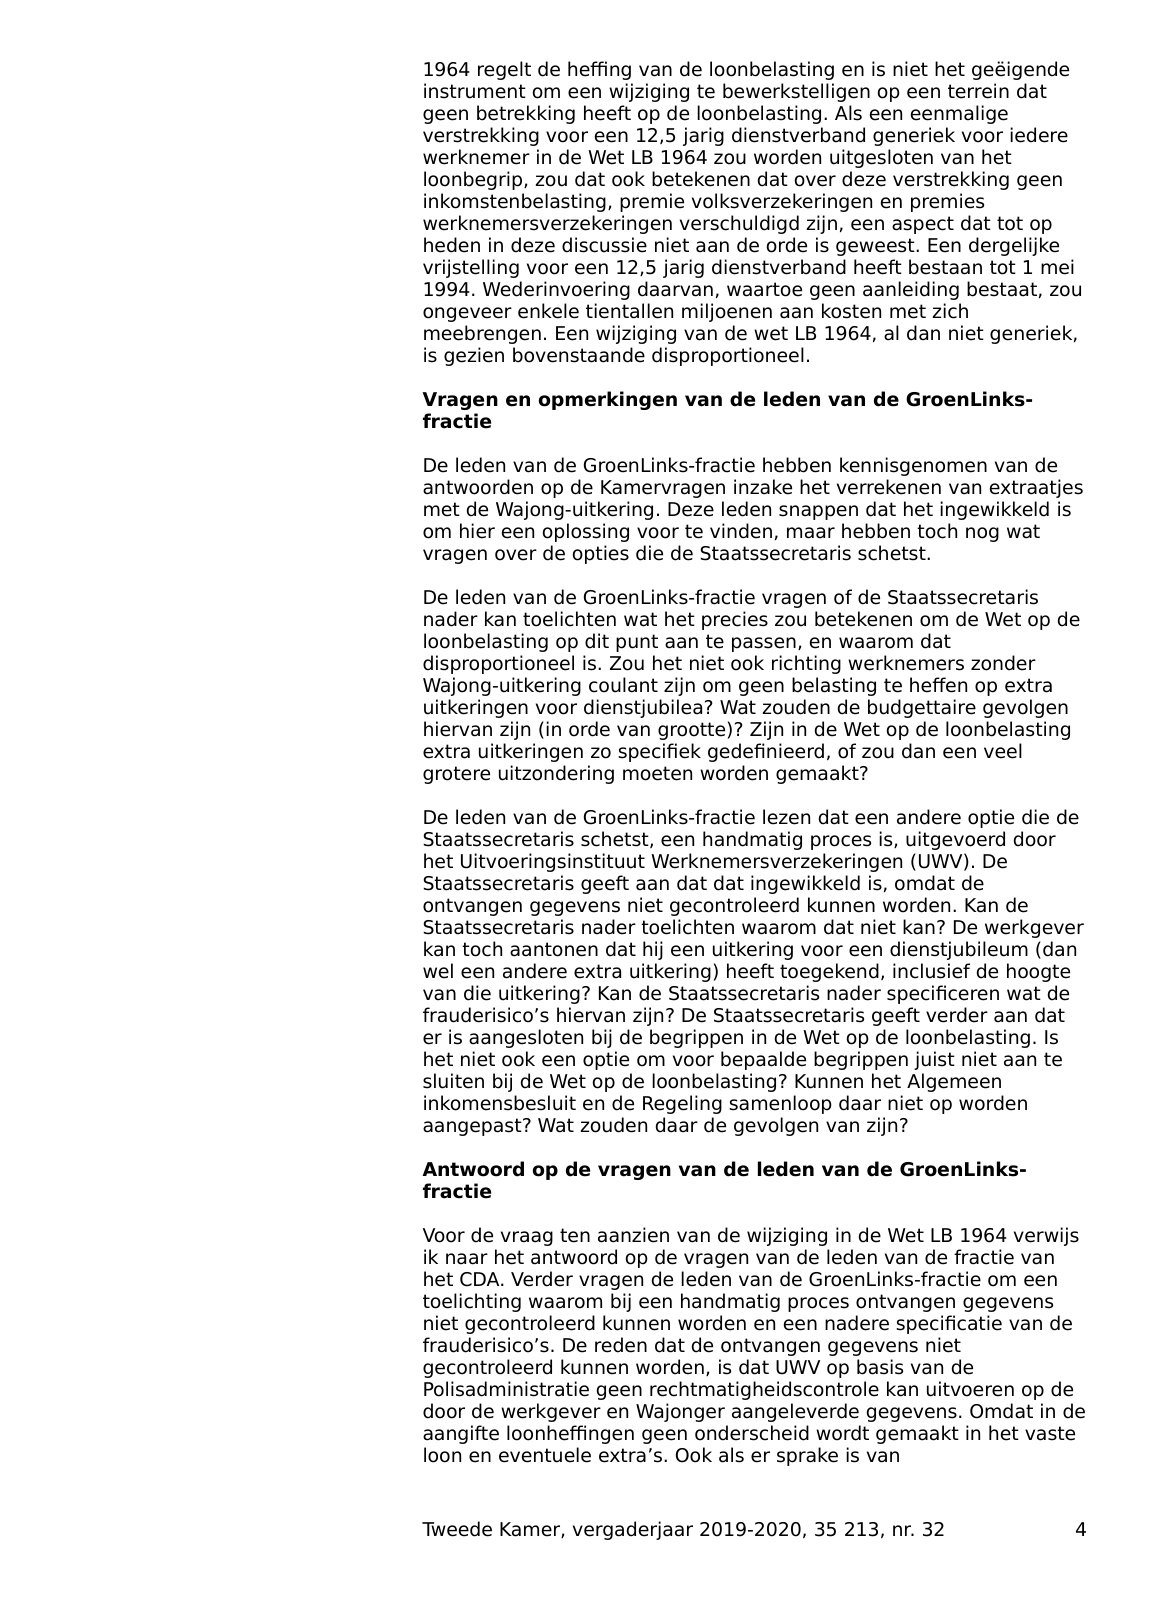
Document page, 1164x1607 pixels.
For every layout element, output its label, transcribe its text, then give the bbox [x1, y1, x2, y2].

subtitle Antwoord op de vragen van de leden van de GroenLinks-fractie [422, 1159, 1087, 1203]
subtitle Vragen en opmerkingen van de leden van de GroenLinks-fractie [422, 389, 1087, 433]
text De leden van de GroenLinks-fractie vragen of de Staatssecretaris nader kan toelichten wat het precies zou betekenen om de Wet op de loonbelasting op dit punt aan te passen, en waarom dat disproportioneel is. Zou het niet ook richting werknemers zonder Wajong-uitkering coulant zijn om geen belasting te heffen op extra uitkeringen voor dienstjubilea? Wat zouden de budgettaire gevolgen hiervan zijn (in orde van grootte)? Zijn in de Wet op de loonbelasting extra uitkeringen zo specifiek gedefinieerd, of zou dan een veel grotere uitzondering moeten worden gemaakt? [422, 587, 1087, 785]
text De leden van de GroenLinks-fractie lezen dat een andere optie die de Staatssecretaris schetst, een handmatig proces is, uitgevoerd door het Uitvoeringsinstituut Werknemersverzekeringen (UWV). De Staatssecretaris geeft aan dat dat ingewikkeld is, omdat de ontvangen gegevens niet gecontroleerd kunnen worden. Kan de Staatssecretaris nader toelichten waarom dat niet kan? De werkgever kan toch aantonen dat hij een uitkering voor een dienstjubileum (dan wel een andere extra uitkering) heeft toegekend, inclusief de hoogte van die uitkering? Kan de Staatssecretaris nader specificeren wat de frauderisico’s hiervan zijn? De Staatssecretaris geeft verder aan dat er is aangesloten bij de begrippen in de Wet op de loonbelasting. Is het niet ook een optie om voor bepaalde begrippen juist niet aan te sluiten bij de Wet op de loonbelasting? Kunnen het Algemeen inkomensbesluit en de Regeling samenloop daar niet op worden aangepast? Wat zouden daar de gevolgen van zijn? [422, 807, 1087, 1137]
text De leden van de GroenLinks-fractie hebben kennisgenomen van de antwoorden op de Kamervragen inzake het verrekenen van extraatjes met de Wajong-uitkering. Deze leden snappen dat het ingewikkeld is om hier een oplossing voor te vinden, maar hebben toch nog wat vragen over de opties die de Staatssecretaris schetst. [422, 455, 1087, 565]
text 1964 regelt de heffing van de loonbelasting en is niet het geëigende instrument om een wijziging te bewerkstelligen op een terrein dat geen betrekking heeft op de loonbelasting. Als een eenmalige verstrekking voor een 12,5 jarig dienstverband generiek voor iedere werknemer in de Wet LB 1964 zou worden uitgesloten van het loonbegrip, zou dat ook betekenen dat over deze verstrekking geen inkomstenbelasting, premie volksverzekeringen en premies werknemersverzekeringen verschuldigd zijn, een aspect dat tot op heden in deze discussie niet aan de orde is geweest. Een dergelijke vrijstelling voor een 12,5 jarig dienstverband heeft bestaan tot 1 mei 1994. Wederinvoering daarvan, waartoe geen aanleiding bestaat, zou ongeveer enkele tientallen miljoenen aan kosten met zich meebrengen. Een wijziging van de wet LB 1964, al dan niet generiek, is gezien bovenstaande disproportioneel. [422, 59, 1087, 367]
text Voor de vraag ten aanzien van de wijziging in de Wet LB 1964 verwijs ik naar het antwoord op de vragen van de leden van de fractie van het CDA. Verder vragen de leden van de GroenLinks-fractie om een toelichting waarom bij een handmatig proces ontvangen gegevens niet gecontroleerd kunnen worden en een nadere specificatie van de frauderisico’s. De reden dat de ontvangen gegevens niet gecontroleerd kunnen worden, is dat UWV op basis van de Polisadministratie geen rechtmatigheidscontrole kan uitvoeren op de door de werkgever en Wajonger aangeleverde gegevens. Omdat in de aangifte loonheffingen geen onderscheid wordt gemaakt in het vaste loon en eventuele extra’s. Ook als er sprake is van [422, 1225, 1087, 1467]
